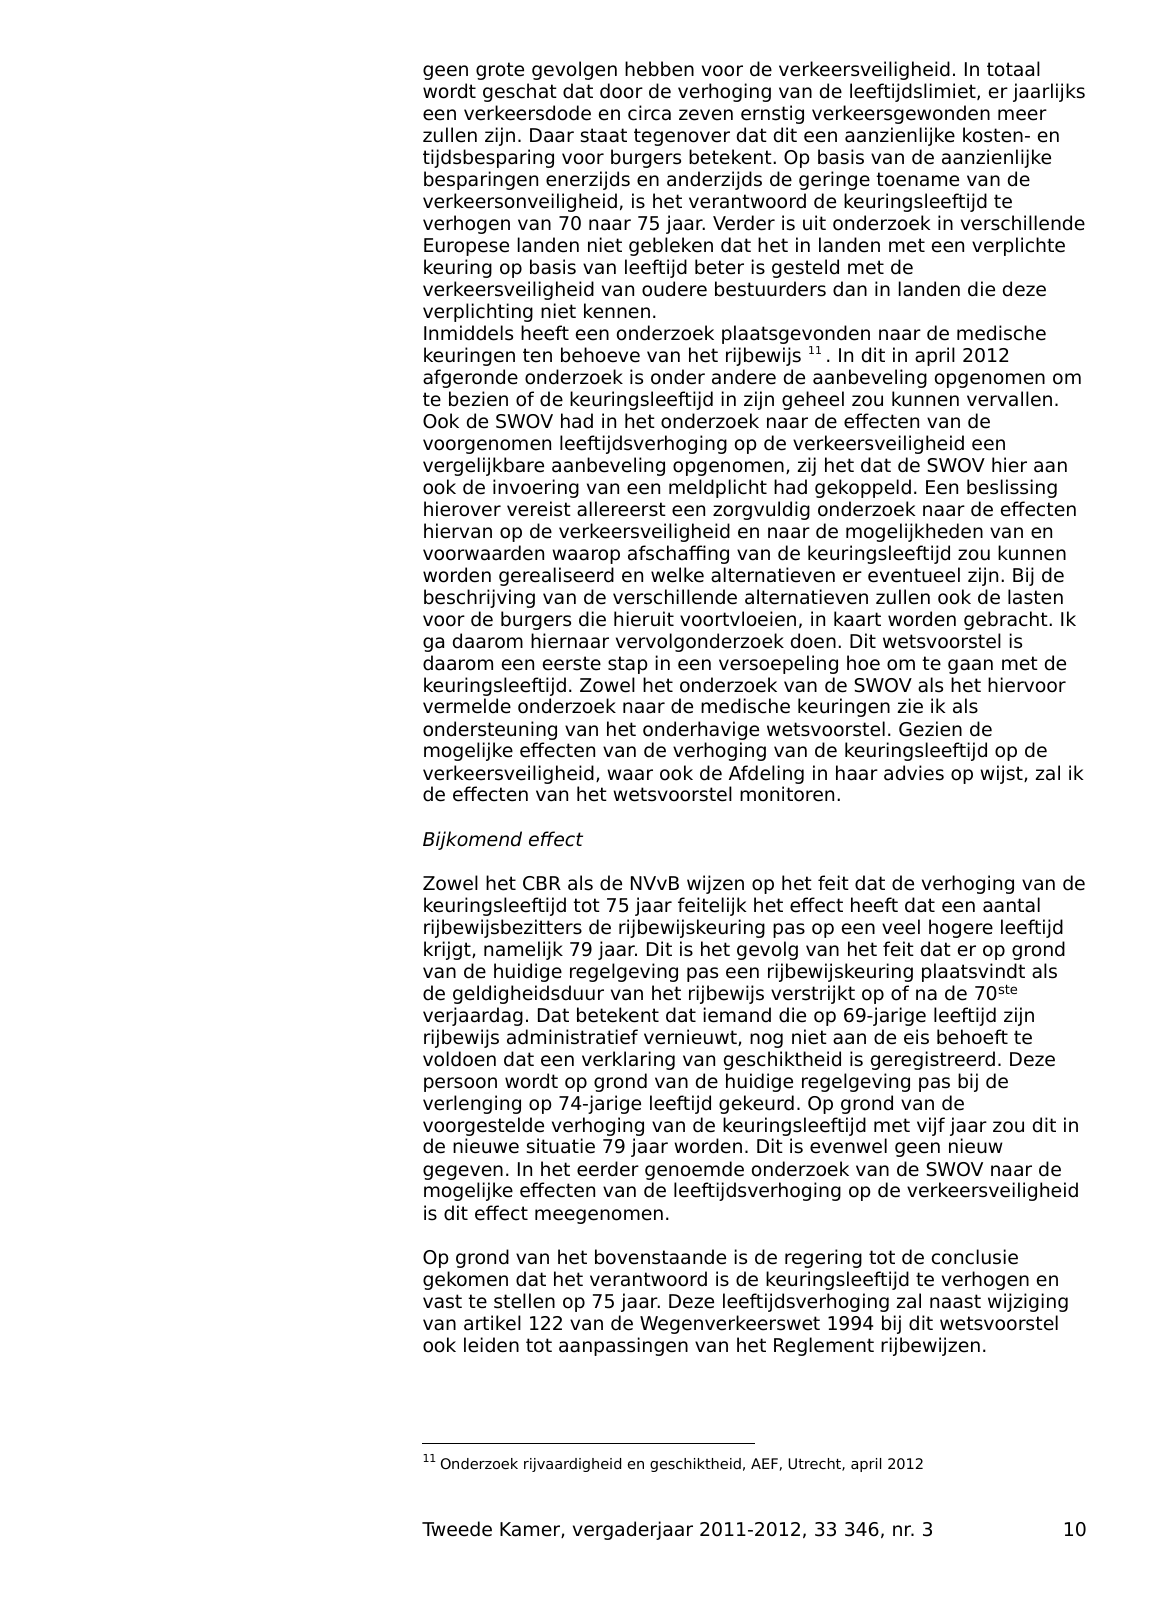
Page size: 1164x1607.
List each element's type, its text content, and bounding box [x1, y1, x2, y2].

text Op grond van het bovenstaande is de regering tot de conclusie gekomen dat het verantwoord is de keuringsleeftijd te verhogen en vast te stellen op 75 jaar. Deze leeftijdsverhoging zal naast wijziging van artikel 122 van de Wegenverkeerswet 1994 bij dit wetsvoorstel ook leiden tot aanpassingen van het Reglement rijbewijzen. [422, 1247, 1087, 1356]
text Zowel het CBR als de NVvB wijzen op het feit dat de verhoging van de keuringsleeftijd tot 75 jaar feitelijk het effect heeft dat een aantal rijbewijsbezitters de rijbewijskeuring pas op een veel hogere leeftijd krijgt, namelijk 79 jaar. Dit is het gevolg van het feit dat er op grond van de huidige regelgeving pas een rijbewijskeuring plaatsvindt als de geldigheidsduur van het rijbewijs verstrijkt op of na de 70ste verjaardag. Dat betekent dat iemand die op 69-jarige leeftijd zijn rijbewijs administratief vernieuwt, nog niet aan de eis behoeft te voldoen dat een verklaring van geschiktheid is geregistreerd. Deze persoon wordt op grond van de huidige regelgeving pas bij de verlenging op 74-jarige leeftijd gekeurd. Op grond van de voorgestelde verhoging van de keuringsleeftijd met vijf jaar zou dit in de nieuwe situatie 79 jaar worden. Dit is evenwel geen nieuw gegeven. In het eerder genoemde onderzoek van de SWOV naar de mogelijke effecten van de leeftijdsverhoging op de verkeersveiligheid is dit effect meegenomen. [422, 873, 1087, 1224]
text Inmiddels heeft een onderzoek plaatsgevonden naar de medische keuringen ten behoeve van het rijbewijs . In dit in april 2012 afgeronde onderzoek is onder andere de aanbeveling opgenomen om te bezien of de keuringsleeftijd in zijn geheel zou kunnen vervallen. Ook de SWOV had in het onderzoek naar de effecten van de voorgenomen leeftijdsverhoging op de verkeersveiligheid een vergelijkbare aanbeveling opgenomen, zij het dat de SWOV hier aan ook de invoering van een meldplicht had gekoppeld. Een beslissing hierover vereist allereerst een zorgvuldig onderzoek naar de effecten hiervan op de verkeersveiligheid en naar de mogelijkheden van en voorwaarden waarop afschaffing van de keuringsleeftijd zou kunnen worden gerealiseerd en welke alternatieven er eventueel zijn. Bij de beschrijving van de verschillende alternatieven zullen ook de lasten voor de burgers die hieruit voortvloeien, in kaart worden gebracht. Ik ga daarom hiernaar vervolgonderzoek doen. Dit wetsvoorstel is daarom een eerste stap in een versoepeling hoe om te gaan met de keuringsleeftijd. Zowel het onderzoek van de SWOV als het hiervoor vermelde onderzoek naar de medische keuringen zie ik als ondersteuning van het onderhavige wetsvoorstel. Gezien de mogelijke effecten van de verhoging van de keuringsleeftijd op de verkeersveiligheid, waar ook de Afdeling in haar advies op wijst, zal ik de effecten van het wetsvoorstel monitoren. [422, 323, 1087, 806]
subtitle Bijkomend effect [422, 828, 1087, 851]
text Onderzoek rijvaardigheid en geschiktheid, AEF, Utrecht, april 2012 [422, 1452, 1087, 1474]
text geen grote gevolgen hebben voor de verkeersveiligheid. In totaal wordt geschat dat door de verhoging van de leeftijdslimiet, er jaarlijks een verkeersdode en circa zeven ernstig verkeersgewonden meer zullen zijn. Daar staat tegenover dat dit een aanzienlijke kosten- en tijdsbesparing voor burgers betekent. Op basis van de aanzienlijke besparingen enerzijds en anderzijds de geringe toename van de verkeersonveiligheid, is het verantwoord de keuringsleeftijd te verhogen van 70 naar 75 jaar. Verder is uit onderzoek in verschillende Europese landen niet gebleken dat het in landen met een verplichte keuring op basis van leeftijd beter is gesteld met de verkeersveiligheid van oudere bestuurders dan in landen die deze verplichting niet kennen. [422, 59, 1087, 323]
